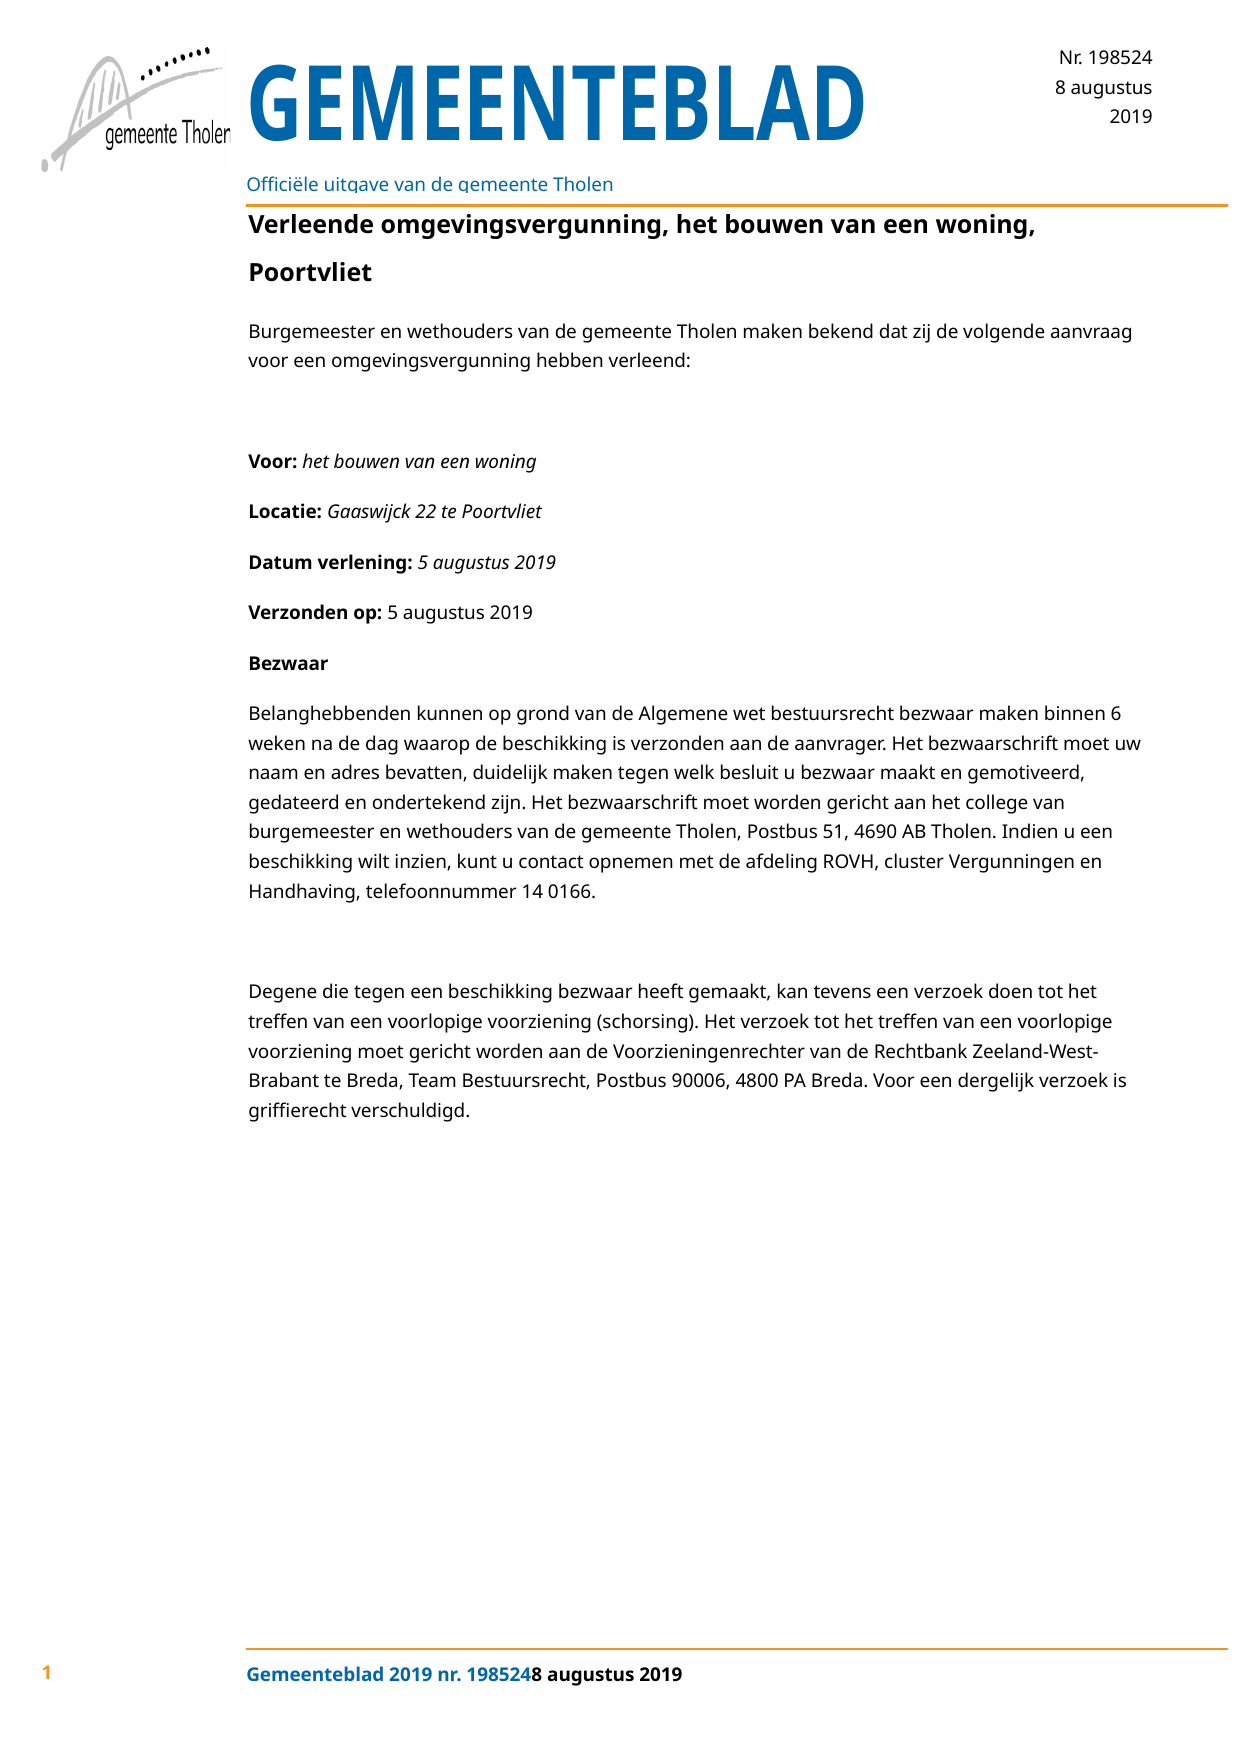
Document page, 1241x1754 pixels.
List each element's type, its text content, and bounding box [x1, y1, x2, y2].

text Bezwaar [248, 650, 1152, 676]
text Datum verlening: 5 augustus 2019 [248, 549, 1152, 575]
text Voor: het bouwen van een woning [248, 448, 1152, 474]
picture [41, 47, 231, 172]
text Degene die tegen een beschikking bezwaar heeft gemaakt, kan tevens een verzoek doen tot het treffen van een voorlopige voorziening (schorsing). Het verzoek tot het treffen van een voorlopige voorziening moet gericht worden aan de Voorzieningenrechter van de Rechtbank Zeeland-West-Brabant te Breda, Team Bestuursrecht, Postbus 90006, 4800 PA Breda. Voor een dergelijk verzoek is griffierecht verschuldigd. [248, 979, 1152, 1123]
text Belanghebbenden kunnen op grond van de Algemene wet bestuursrecht bezwaar maken binnen 6 weken na de dag waarop de beschikking is verzonden aan de aanvrager. Het bezwaarschrift moet uw naam en adres bevatten, duidelijk maken tegen welk besluit u bezwaar maakt en gemotiveerd, gedateerd en ondertekend zijn. Het bezwaarschrift moet worden gericht aan het college van burgemeester en wethouders van de gemeente Tholen, Postbus 51, 4690 AB Tholen. Indien u een beschikking wilt inzien, kunt u contact opnemen met de afdeling ROVH, cluster Vergunningen en Handhaving, telefoonnummer 14 0166. [248, 700, 1152, 904]
text Verzonden op: 5 augustus 2019 [248, 599, 1152, 625]
text Verleende omgevingsvergunning, het bouwen van een woning, Poortvliet [248, 207, 1152, 288]
text Burgemeester en wethouders van de gemeente Tholen maken bekend dat zij de volgende aanvraag voor een omgevingsvergunning hebben verleend: [248, 318, 1152, 373]
text Locatie: Gaaswijck 22 te Poortvliet [248, 499, 1152, 524]
